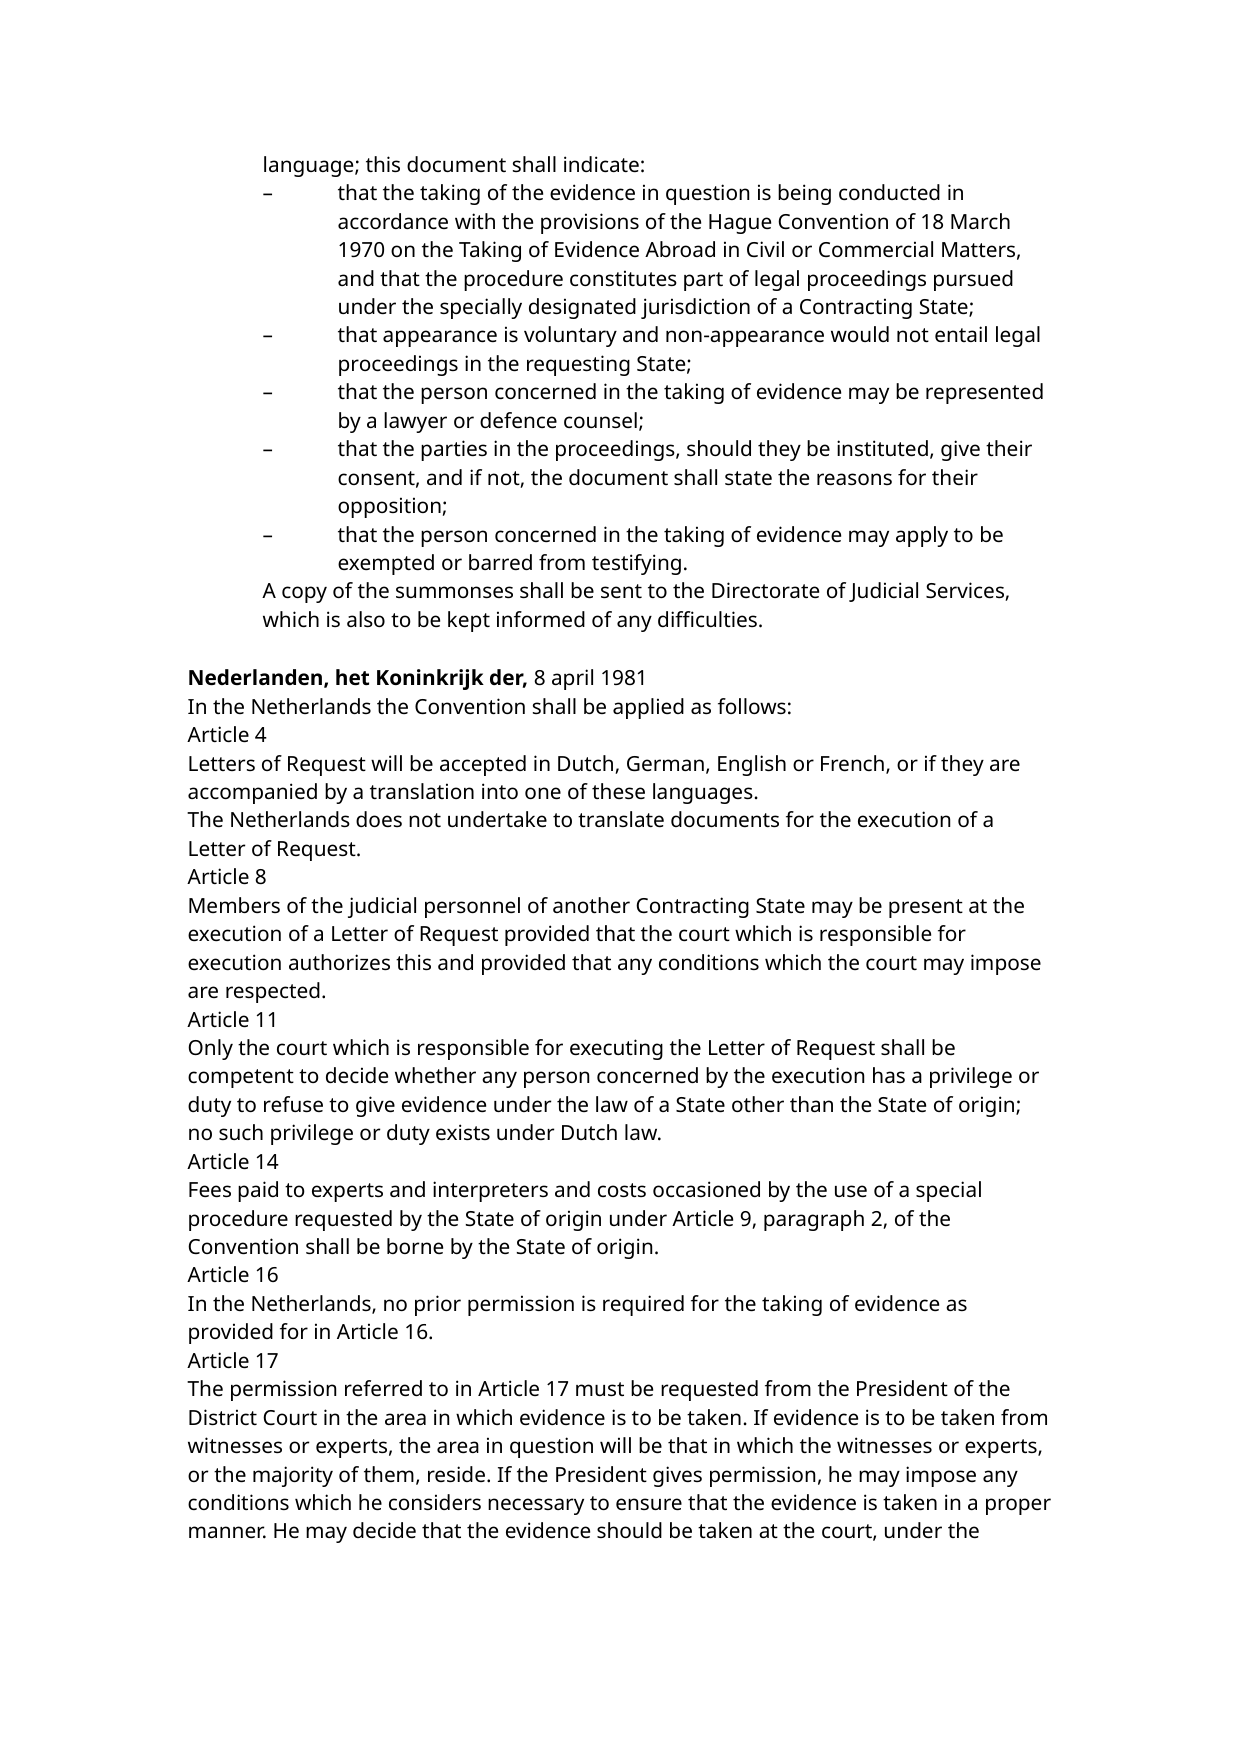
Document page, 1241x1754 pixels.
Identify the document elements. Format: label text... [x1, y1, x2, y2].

text Fees paid to experts and interpreters and costs occasioned by the use of a special procedure requested by the State of origin under Article 9, paragraph 2, of the Convention shall be borne by the State of origin. [187, 1175, 1053, 1261]
text Nederlanden, het Koninkrijk der, 8 april 1981 [187, 663, 1053, 692]
text In the Netherlands the Convention shall be applied as follows: [187, 692, 1053, 720]
text Article 11 [187, 1005, 1053, 1033]
list that the person concerned in the taking of evidence may apply to be exempted or barred from testifying. [262, 520, 1053, 577]
text Only the court which is responsible for executing the Letter of Request shall be competent to decide whether any person concerned by the execution has a privilege or duty to refuse to give evidence under the law of a State other than the State of origin; no such privilege or duty exists under Dutch law. [187, 1033, 1053, 1147]
text The permission referred to in Article 17 must be requested from the President of the District Court in the area in which evidence is to be taken. If evidence is to be taken from witnesses or experts, the area in question will be that in which the witnesses or experts, or the majority of them, reside. If the President gives permission, he may impose any conditions which he considers necessary to ensure that the evidence is taken in a proper manner. He may decide that the evidence should be taken at the court, under the [187, 1374, 1053, 1545]
list that the taking of the evidence in question is being conducted in accordance with the provisions of the Hague Convention of 18 March 1970 on the Taking of Evidence Abroad in Civil or Commercial Matters, and that the procedure constitutes part of legal proceedings pursued under the specially designated jurisdiction of a Contracting State; [262, 178, 1053, 321]
text Article 8 [187, 862, 1053, 891]
list language; this document shall indicate: [187, 150, 1053, 178]
text Article 4 [187, 720, 1053, 749]
text The Netherlands does not undertake to translate documents for the execution of a Letter of Request. [187, 806, 1053, 862]
list that the person concerned in the taking of evidence may be represented by a lawyer or defence counsel; [262, 377, 1053, 434]
list that appearance is voluntary and non-appearance would not entail legal proceedings in the requesting State; [262, 321, 1053, 377]
text Article 17 [187, 1346, 1053, 1374]
text Members of the judicial personnel of another Contracting State may be present at the execution of a Letter of Request provided that the court which is responsible for execution authorizes this and provided that any conditions which the court may impose are respected. [187, 891, 1053, 1005]
text Letters of Request will be accepted in Dutch, German, English or French, or if they are accompanied by a translation into one of these languages. [187, 749, 1053, 806]
list that the parties in the proceedings, should they be instituted, give their consent, and if not, the document shall state the reasons for their opposition; [262, 434, 1053, 520]
text In the Netherlands, no prior permission is required for the taking of evidence as provided for in Article 16. [187, 1289, 1053, 1346]
text Article 14 [187, 1147, 1053, 1175]
text Article 16 [187, 1261, 1053, 1289]
list A copy of the summonses shall be sent to the Directorate of Judicial Services, which is also to be kept informed of any difficulties. [187, 577, 1053, 633]
